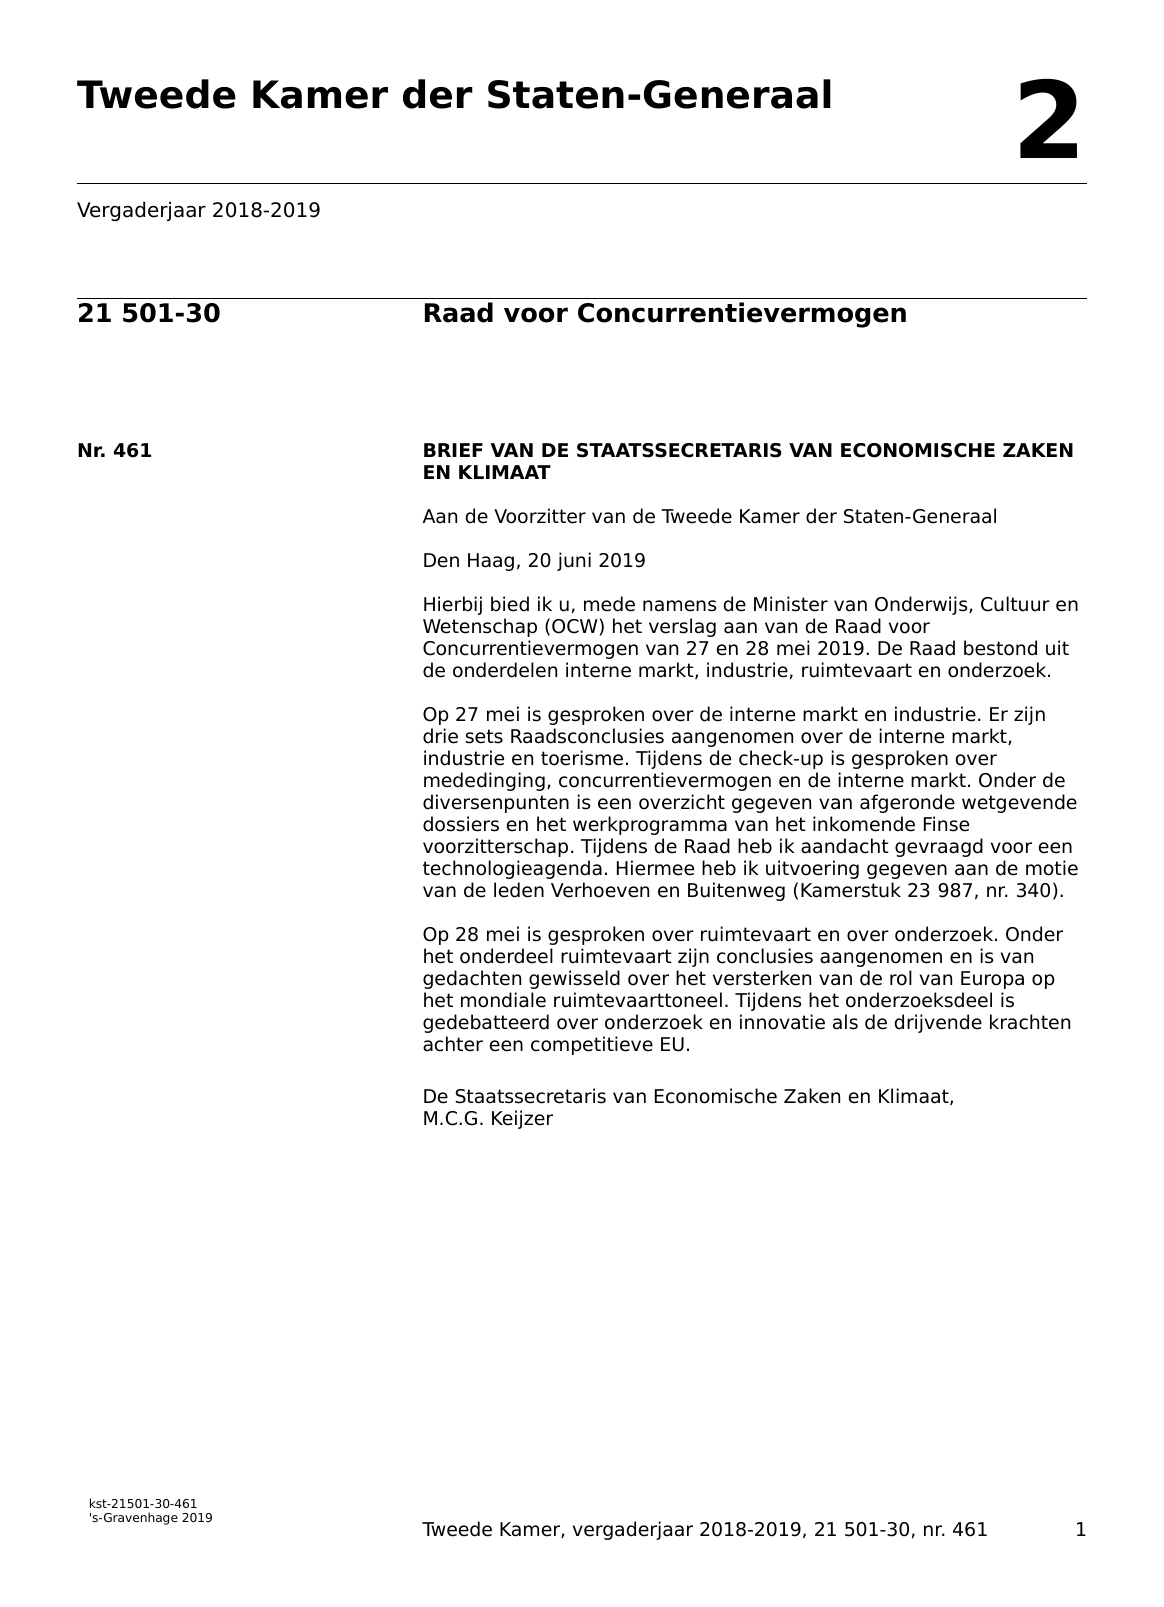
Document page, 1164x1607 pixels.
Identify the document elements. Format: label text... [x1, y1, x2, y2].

text Hierbij bied ik u, mede namens de Minister van Onderwijs, Cultuur en Wetenschap (OCW) het verslag aan van de Raad voor Concurrentievermogen van 27 en 28 mei 2019. De Raad bestond uit de onderdelen interne markt, industrie, ruimtevaart en onderzoek. [422, 594, 1087, 682]
text Op 28 mei is gesproken over ruimtevaart en over onderzoek. Onder het onderdeel ruimtevaart zijn conclusies aangenomen en is van gedachten gewisseld over het versterken van de rol van Europa op het mondiale ruimtevaarttoneel. Tijdens het onderzoeksdeel is gedebatteerd over onderzoek en innovatie als de drijvende krachten achter een competitieve EU. [422, 924, 1087, 1056]
text De Staatssecretaris van Economische Zaken en Klimaat, M.C.G. Keijzer [422, 1086, 1087, 1130]
subtitle 21 501-30 Raad voor Concurrentievermogen [77, 299, 1087, 329]
subtitle Nr. 461 BRIEF VAN DE STAATSSECRETARIS VAN ECONOMISCHE ZAKEN EN KLIMAAT [77, 440, 1087, 484]
text Aan de Voorzitter van de Tweede Kamer der Staten-Generaal [422, 506, 1087, 528]
text Op 27 mei is gesproken over de interne markt en industrie. Er zijn drie sets Raadsconclusies aangenomen over de interne markt, industrie en toerisme. Tijdens de check-up is gesproken over mededinging, concurrentievermogen en de interne markt. Onder de diversenpunten is een overzicht gegeven van afgeronde wetgevende dossiers en het werkprogramma van het inkomende Finse voorzitterschap. Tijdens de Raad heb ik aandacht gevraagd voor een technologieagenda. Hiermee heb ik uitvoering gegeven aan de motie van de leden Verhoeven en Buitenweg (Kamerstuk 23 987, nr. 340). [422, 704, 1087, 902]
table_header Tweede Kamer der Staten-Generaal [77, 59, 886, 183]
text kst-21501-30-461 [88, 1497, 323, 1511]
table_cell Vergaderjaar 2018-2019 [77, 184, 1087, 298]
text 's-Gravenhage 2019 [88, 1511, 323, 1525]
text Den Haag, 20 juni 2019 [422, 550, 1087, 572]
table_header 2 [886, 59, 1087, 183]
